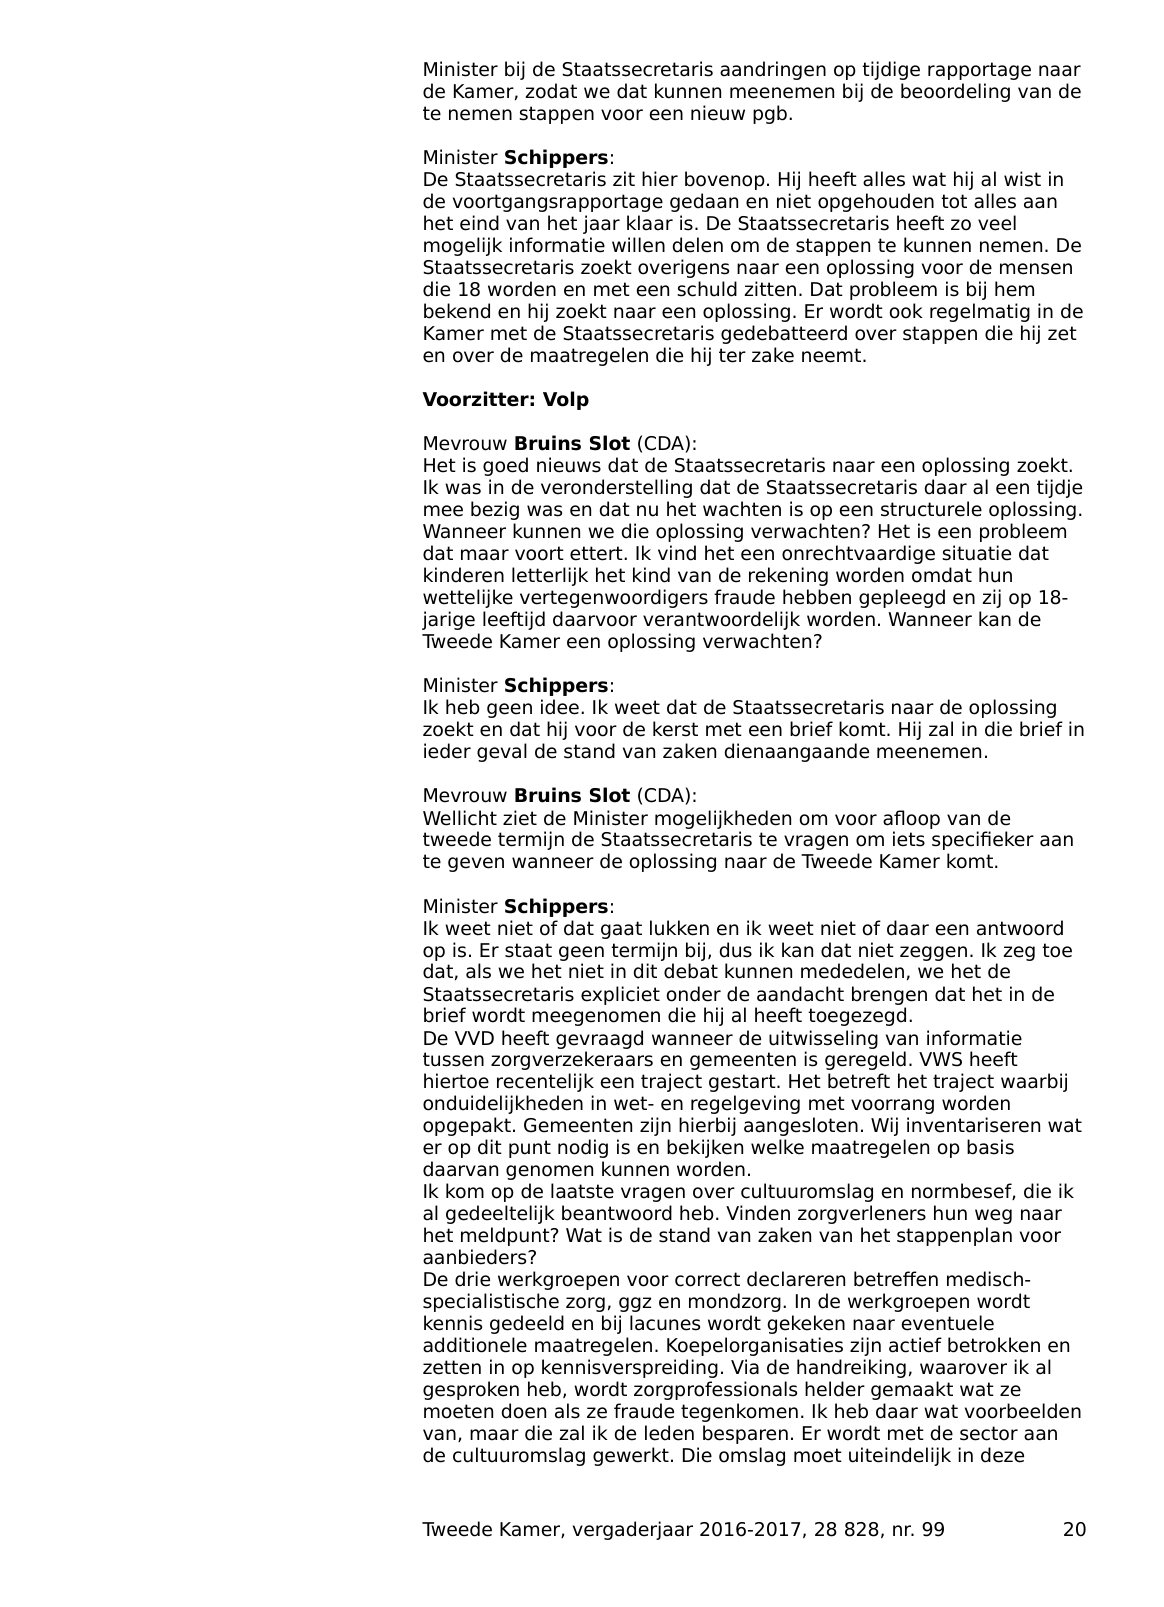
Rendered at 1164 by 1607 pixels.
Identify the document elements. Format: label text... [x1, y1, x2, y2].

text Mevrouw Bruins Slot (CDA): [422, 785, 1087, 807]
text De Staatssecretaris zit hier bovenop. Hij heeft alles wat hij al wist in de voortgangsrapportage gedaan en niet opgehouden tot alles aan het eind van het jaar klaar is. De Staatssecretaris heeft zo veel mogelijk informatie willen delen om de stappen te kunnen nemen. De Staatssecretaris zoekt overigens naar een oplossing voor de mensen die 18 worden en met een schuld zitten. Dat probleem is bij hem bekend en hij zoekt naar een oplossing. Er wordt ook regelmatig in de Kamer met de Staatssecretaris gedebatteerd over stappen die hij zet en over de maatregelen die hij ter zake neemt. [422, 169, 1087, 367]
text Het is goed nieuws dat de Staatssecretaris naar een oplossing zoekt. Ik was in de veronderstelling dat de Staatssecretaris daar al een tijdje mee bezig was en dat nu het wachten is op een structurele oplossing. Wanneer kunnen we die oplossing verwachten? Het is een probleem dat maar voort ettert. Ik vind het een onrechtvaardige situatie dat kinderen letterlijk het kind van de rekening worden omdat hun wettelijke vertegenwoordigers fraude hebben gepleegd en zij op 18-jarige leeftijd daarvoor verantwoordelijk worden. Wanneer kan de Tweede Kamer een oplossing verwachten? [422, 455, 1087, 653]
text Minister Schippers: [422, 896, 1087, 917]
text Minister Schippers: [422, 675, 1087, 697]
text De drie werkgroepen voor correct declareren betreffen medisch-specialistische zorg, ggz en mondzorg. In de werkgroepen wordt kennis gedeeld en bij lacunes wordt gekeken naar eventuele additionele maatregelen. Koepelorganisaties zijn actief betrokken en zetten in op kennisverspreiding. Via de handreiking, waarover ik al gesproken heb, wordt zorgprofessionals helder gemaakt wat ze moeten doen als ze fraude tegenkomen. Ik heb daar wat voorbeelden van, maar die zal ik de leden besparen. Er wordt met de sector aan de cultuuromslag gewerkt. Die omslag moet uiteindelijk in deze [422, 1269, 1087, 1467]
text Minister Schippers: [422, 147, 1087, 169]
subtitle Voorzitter: Volp [422, 389, 1087, 411]
text Mevrouw Bruins Slot (CDA): [422, 433, 1087, 455]
text Minister bij de Staatssecretaris aandringen op tijdige rapportage naar de Kamer, zodat we dat kunnen meenemen bij de beoordeling van de te nemen stappen voor een nieuw pgb. [422, 59, 1087, 125]
text Ik heb geen idee. Ik weet dat de Staatssecretaris naar de oplossing zoekt en dat hij voor de kerst met een brief komt. Hij zal in die brief in ieder geval de stand van zaken dienaangaande meenemen. [422, 697, 1087, 763]
text De VVD heeft gevraagd wanneer de uitwisseling van informatie tussen zorgverzekeraars en gemeenten is geregeld. VWS heeft hiertoe recentelijk een traject gestart. Het betreft het traject waarbij onduidelijkheden in wet- en regelgeving met voorrang worden opgepakt. Gemeenten zijn hierbij aangesloten. Wij inventariseren wat er op dit punt nodig is en bekijken welke maatregelen op basis daarvan genomen kunnen worden. [422, 1027, 1087, 1181]
text Wellicht ziet de Minister mogelijkheden om voor afloop van de tweede termijn de Staatssecretaris te vragen om iets specifieker aan te geven wanneer de oplossing naar de Tweede Kamer komt. [422, 807, 1087, 873]
text Ik kom op de laatste vragen over cultuuromslag en normbesef, die ik al gedeeltelijk beantwoord heb. Vinden zorgverleners hun weg naar het meldpunt? Wat is de stand van zaken van het stappenplan voor aanbieders? [422, 1181, 1087, 1269]
text Ik weet niet of dat gaat lukken en ik weet niet of daar een antwoord op is. Er staat geen termijn bij, dus ik kan dat niet zeggen. Ik zeg toe dat, als we het niet in dit debat kunnen mededelen, we het de Staatssecretaris expliciet onder de aandacht brengen dat het in de brief wordt meegenomen die hij al heeft toegezegd. [422, 917, 1087, 1027]
